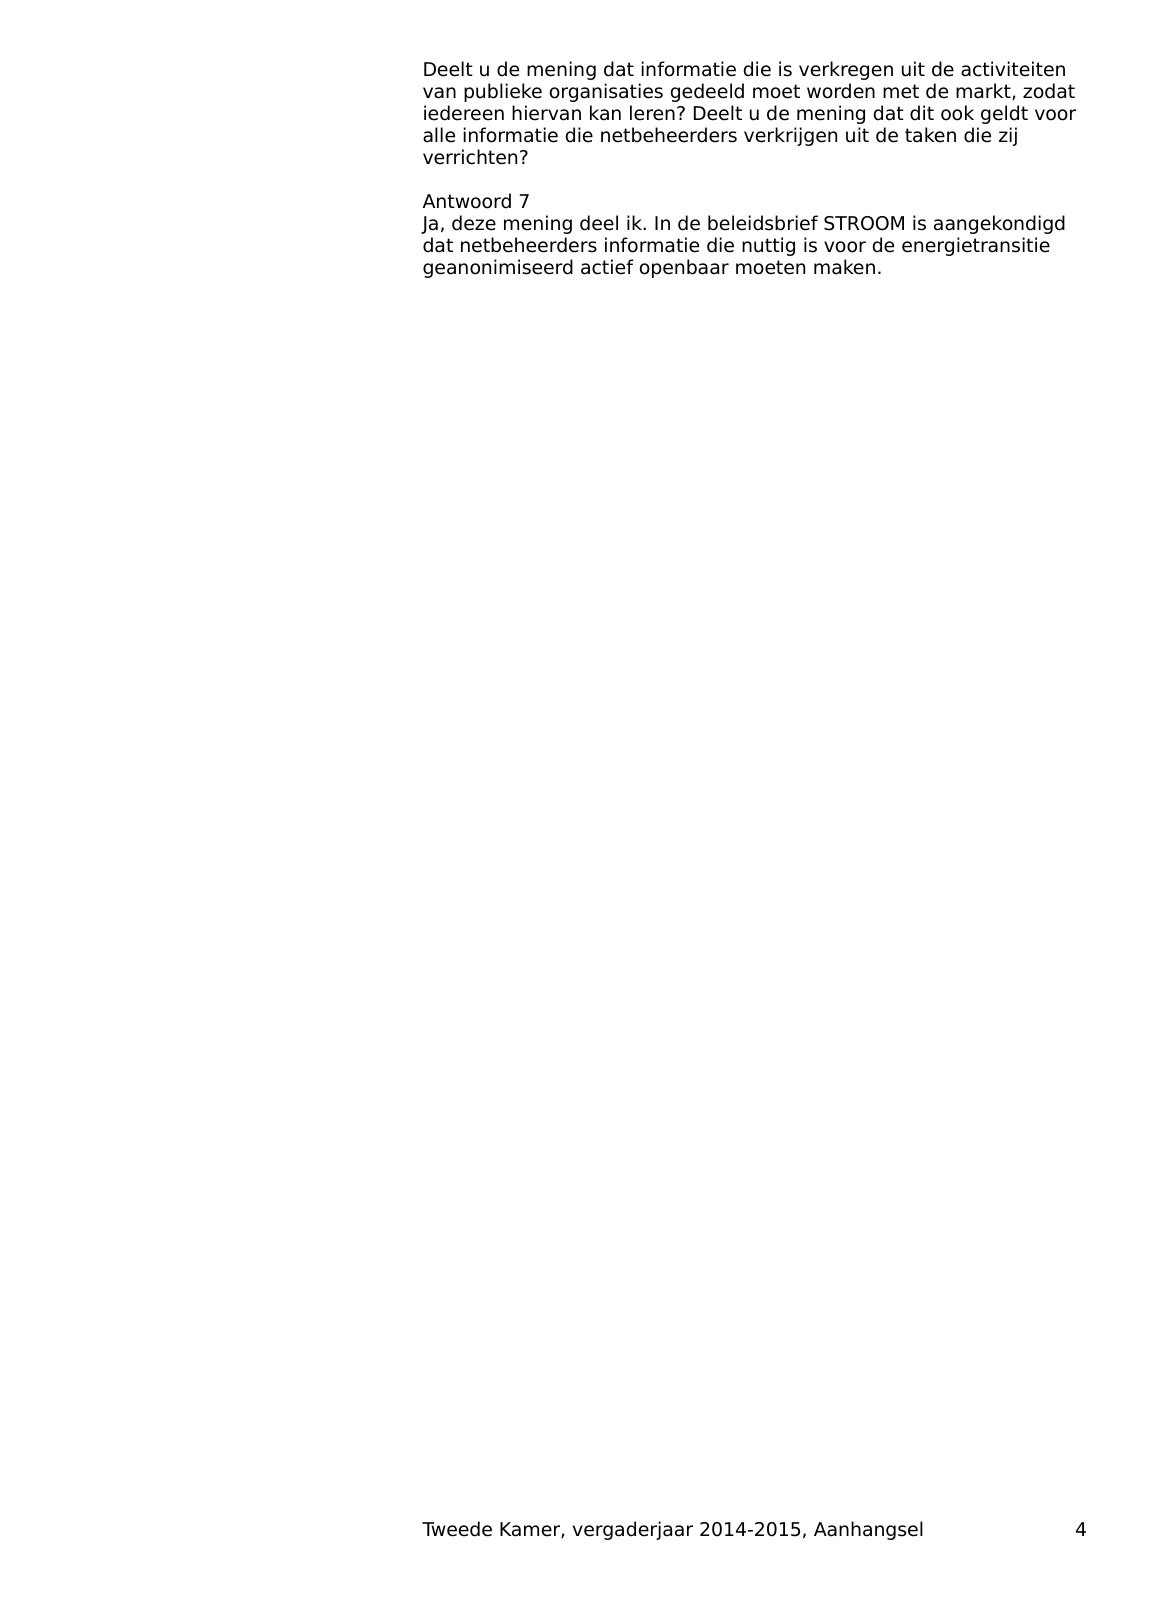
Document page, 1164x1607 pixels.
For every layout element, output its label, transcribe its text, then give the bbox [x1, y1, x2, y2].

text Deelt u de mening dat informatie die is verkregen uit de activiteiten van publieke organisaties gedeeld moet worden met de markt, zodat iedereen hiervan kan leren? Deelt u de mening dat dit ook geldt voor alle informatie die netbeheerders verkrijgen uit de taken die zij verrichten? [422, 59, 1087, 169]
text Antwoord 7 [422, 191, 1087, 213]
text Ja, deze mening deel ik. In de beleidsbrief STROOM is aangekondigd dat netbeheerders informatie die nuttig is voor de energietransitie geanonimiseerd actief openbaar moeten maken. [422, 213, 1087, 279]
